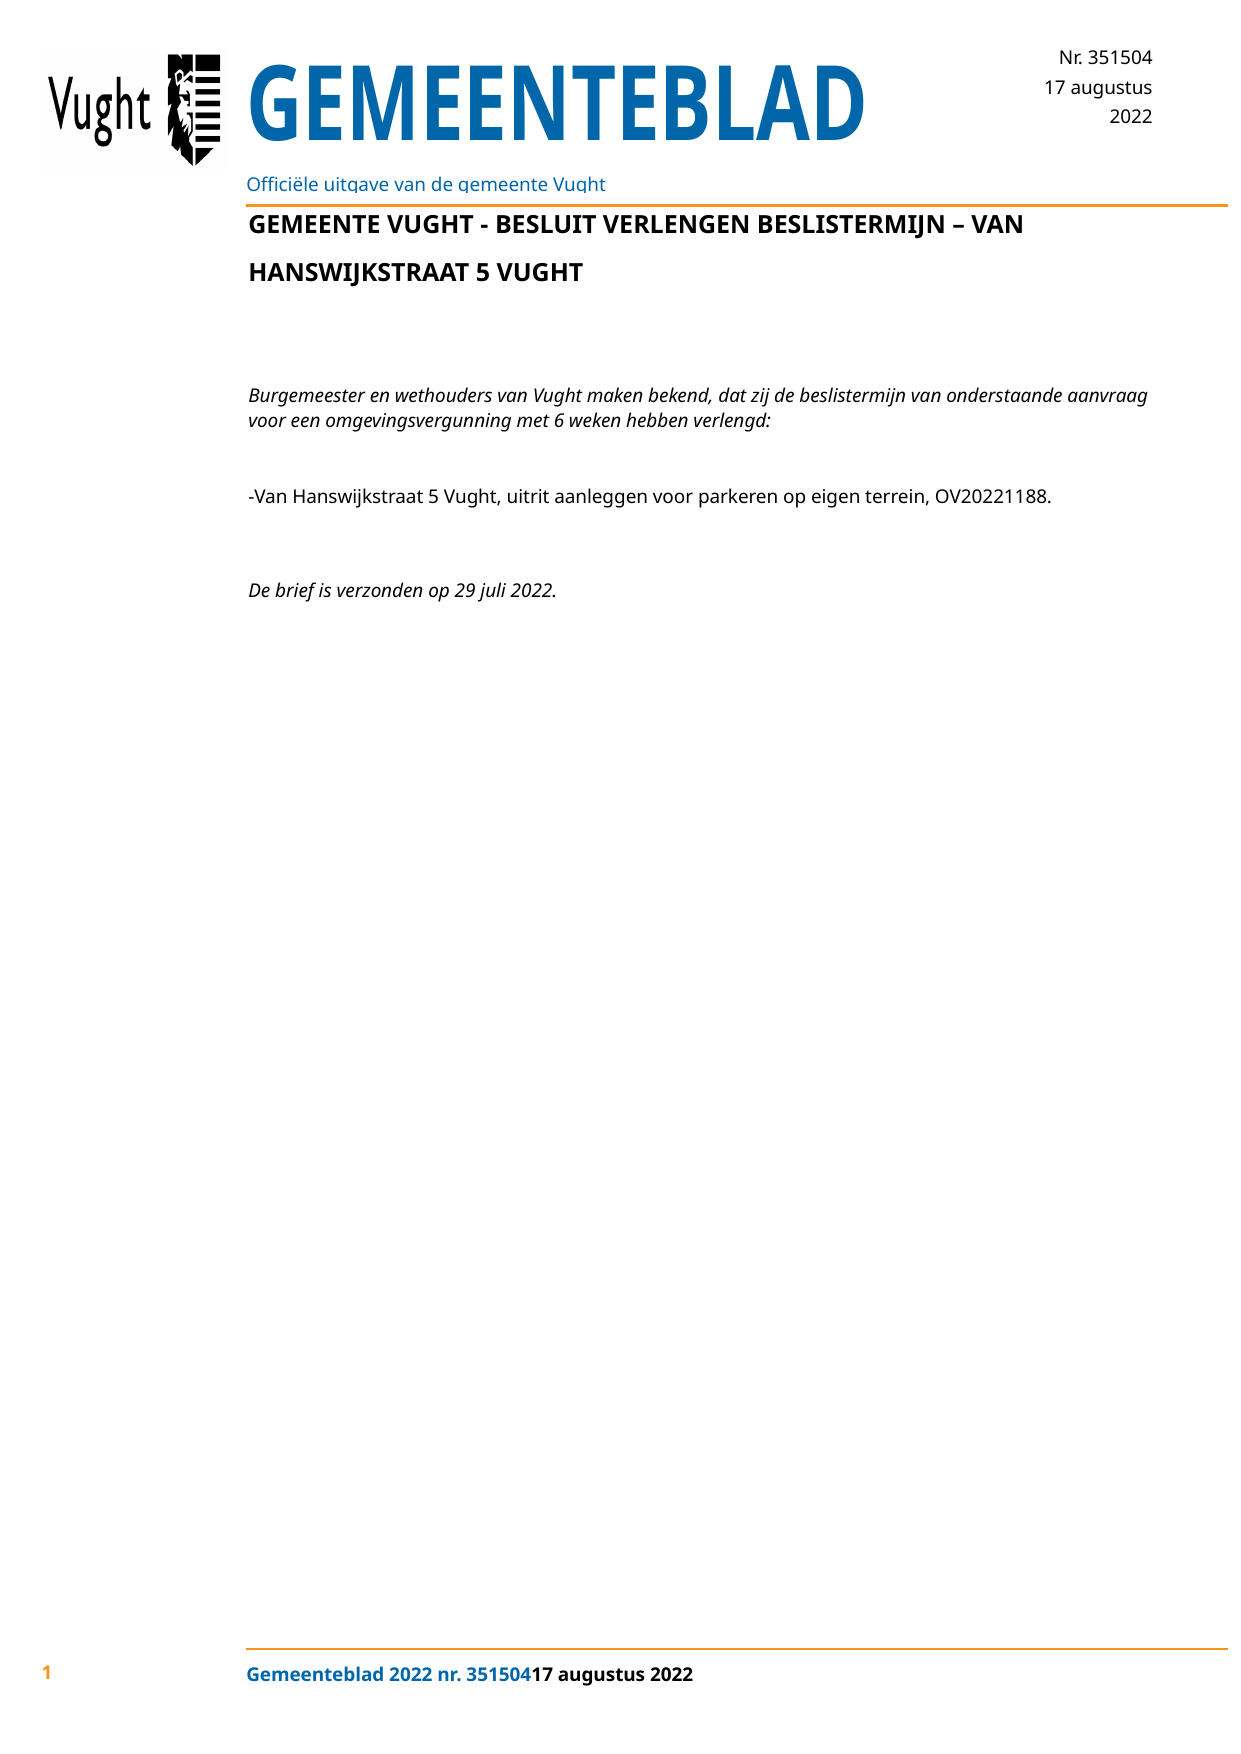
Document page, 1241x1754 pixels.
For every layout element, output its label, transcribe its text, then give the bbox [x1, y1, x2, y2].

text De brief is verzonden op 29 juli 2022. [248, 577, 1152, 603]
picture [41, 47, 231, 172]
text Burgemeester en wethouders van Vught maken bekend, dat zij de beslistermijn van onderstaande aanvraag voor een omgevingsvergunning met 6 weken hebben verlengd: [248, 382, 1152, 433]
text GEMEENTE VUGHT - BESLUIT VERLENGEN BESLISTERMIJN – VAN HANSWIJKSTRAAT 5 VUGHT [248, 207, 1152, 288]
text -Van Hanswijkstraat 5 Vught, uitrit aanleggen voor parkeren op eigen terrein, OV20221188. [248, 484, 1152, 509]
